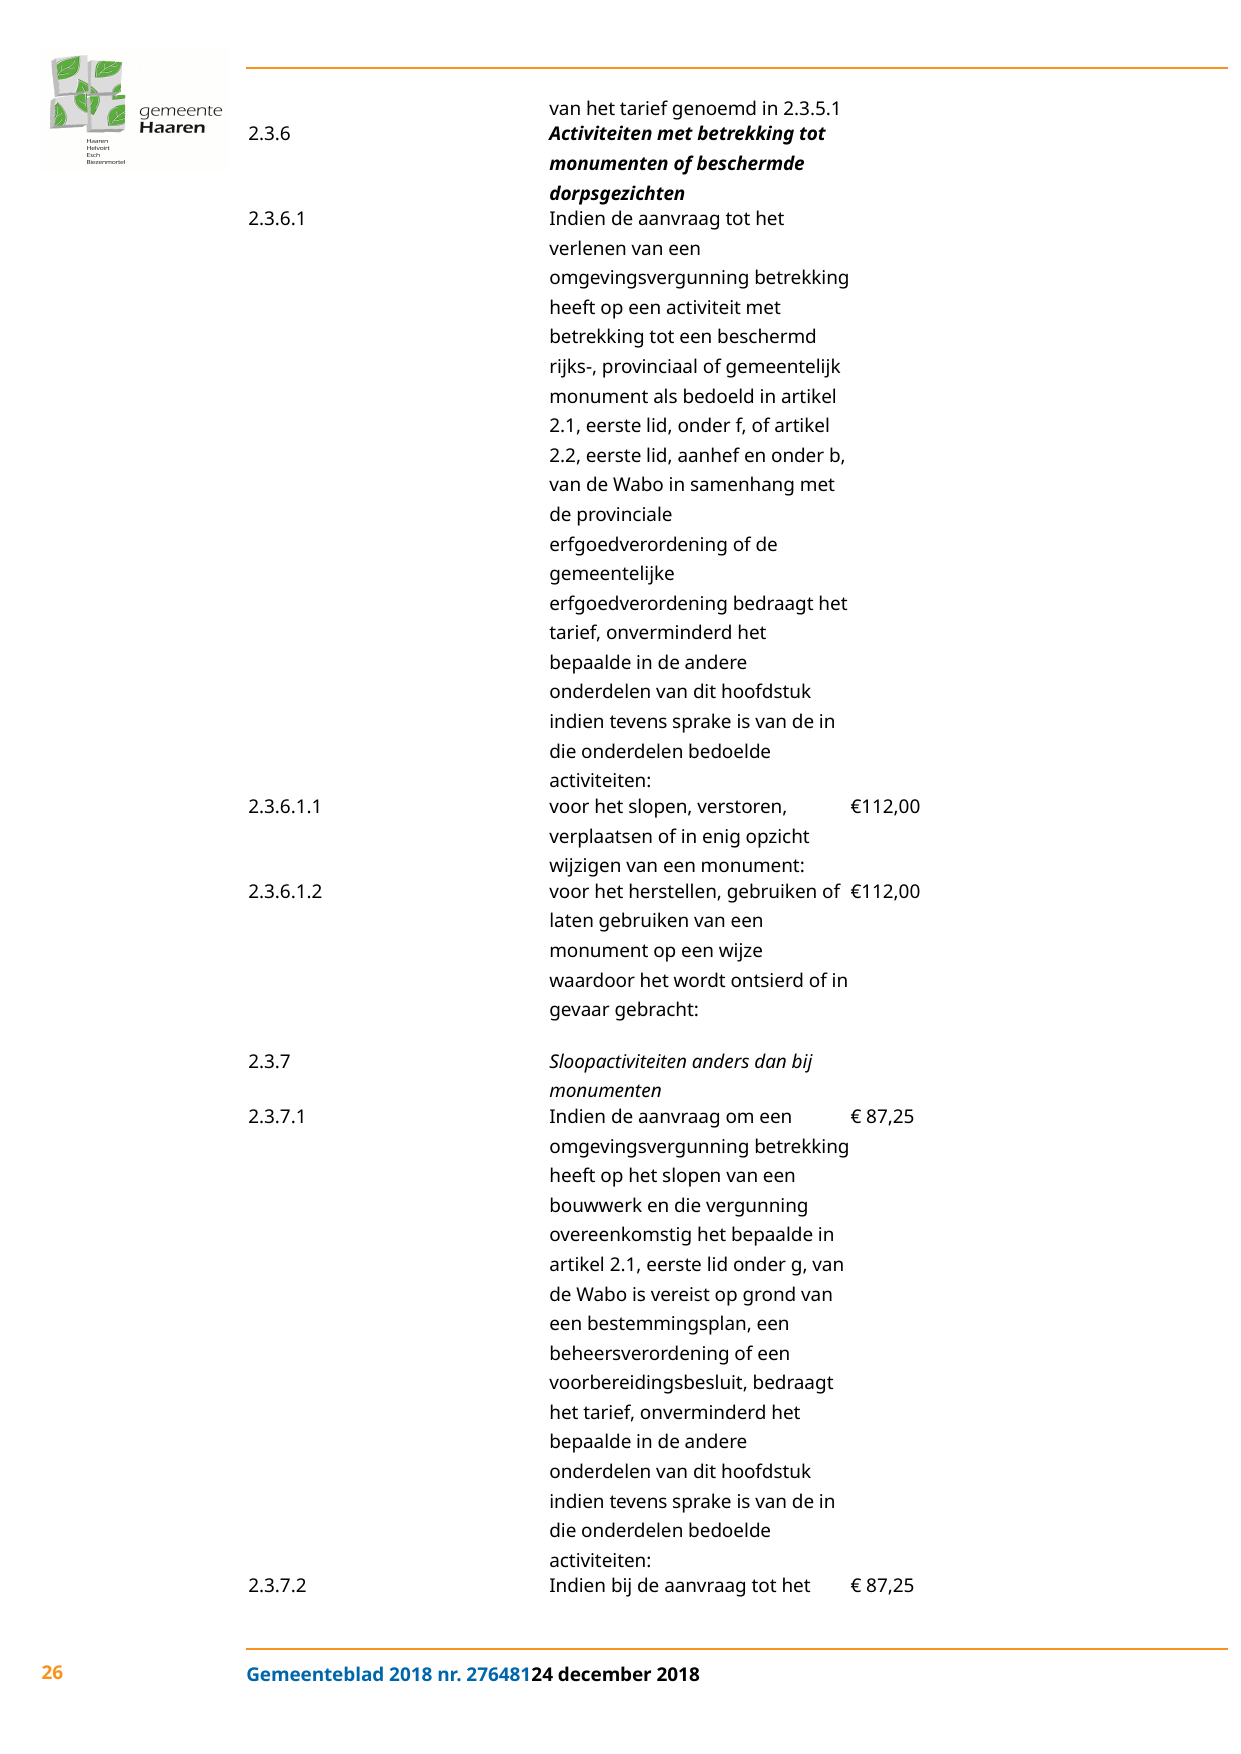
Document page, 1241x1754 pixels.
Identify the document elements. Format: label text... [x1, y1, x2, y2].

table_cell voor het slopen, verstoren, verplaatsen of in enig opzicht wijzigen van een monument: [549, 793, 850, 878]
picture [41, 47, 231, 172]
table_cell € 87,25 [850, 1573, 1152, 1598]
table_cell voor het herstellen, gebruiken of laten gebruiken van een monument op een wijze waardoor het wordt ontsierd of in gevaar gebracht: [549, 878, 850, 1022]
table_cell 2.3.7 [248, 1048, 549, 1103]
table_cell Sloopactiviteiten anders dan bij monumenten [549, 1048, 850, 1103]
table_cell 2.3.7.1 [248, 1103, 549, 1573]
table_cell [248, 95, 549, 121]
table_cell [850, 205, 1152, 793]
table_cell 2.3.7.2 [248, 1573, 549, 1598]
table_cell 2.3.6.1.2 [248, 878, 549, 1022]
table_cell 2.3.6.1.1 [248, 793, 549, 878]
table_cell €112,00 [850, 793, 1152, 878]
table_cell [850, 1048, 1152, 1103]
table_cell 2.3.6.1 [248, 205, 549, 793]
table_cell [850, 121, 1152, 205]
table_cell Indien bij de aanvraag tot het [549, 1573, 850, 1598]
table_cell Activiteiten met betrekking tot monumenten of beschermde dorpsgezichten [549, 121, 850, 205]
table_cell van het tarief genoemd in 2.3.5.1 [549, 95, 850, 121]
table_cell [850, 1022, 1152, 1048]
table_cell [549, 1022, 850, 1048]
table_cell €112,00 [850, 878, 1152, 1022]
table_cell [248, 1022, 549, 1048]
table_cell Indien de aanvraag om een omgevingsvergunning betrekking heeft op het slopen van een bouwwerk en die vergunning overeenkomstig het bepaalde in artikel 2.1, eerste lid onder g, van de Wabo is vereist op grond van een bestemmingsplan, een beheersverordening of een voorbereidingsbesluit, bedraagt het tarief, onverminderd het bepaalde in de andere onderdelen van dit hoofdstuk indien tevens sprake is van de in die onderdelen bedoelde activiteiten: [549, 1103, 850, 1573]
table_cell [850, 95, 1152, 121]
table_cell Indien de aanvraag tot het verlenen van een omgevingsvergunning betrekking heeft op een activiteit met betrekking tot een beschermd rijks-, provinciaal of gemeentelijk monument als bedoeld in artikel 2.1, eerste lid, onder f, of artikel 2.2, eerste lid, aanhef en onder b, van de Wabo in samenhang met de provinciale erfgoedverordening of de gemeentelijke erfgoedverordening bedraagt het tarief, onverminderd het bepaalde in de andere onderdelen van dit hoofdstuk indien tevens sprake is van de in die onderdelen bedoelde activiteiten: [549, 205, 850, 793]
table_cell 2.3.6 [248, 121, 549, 205]
table_cell € 87,25 [850, 1103, 1152, 1573]
